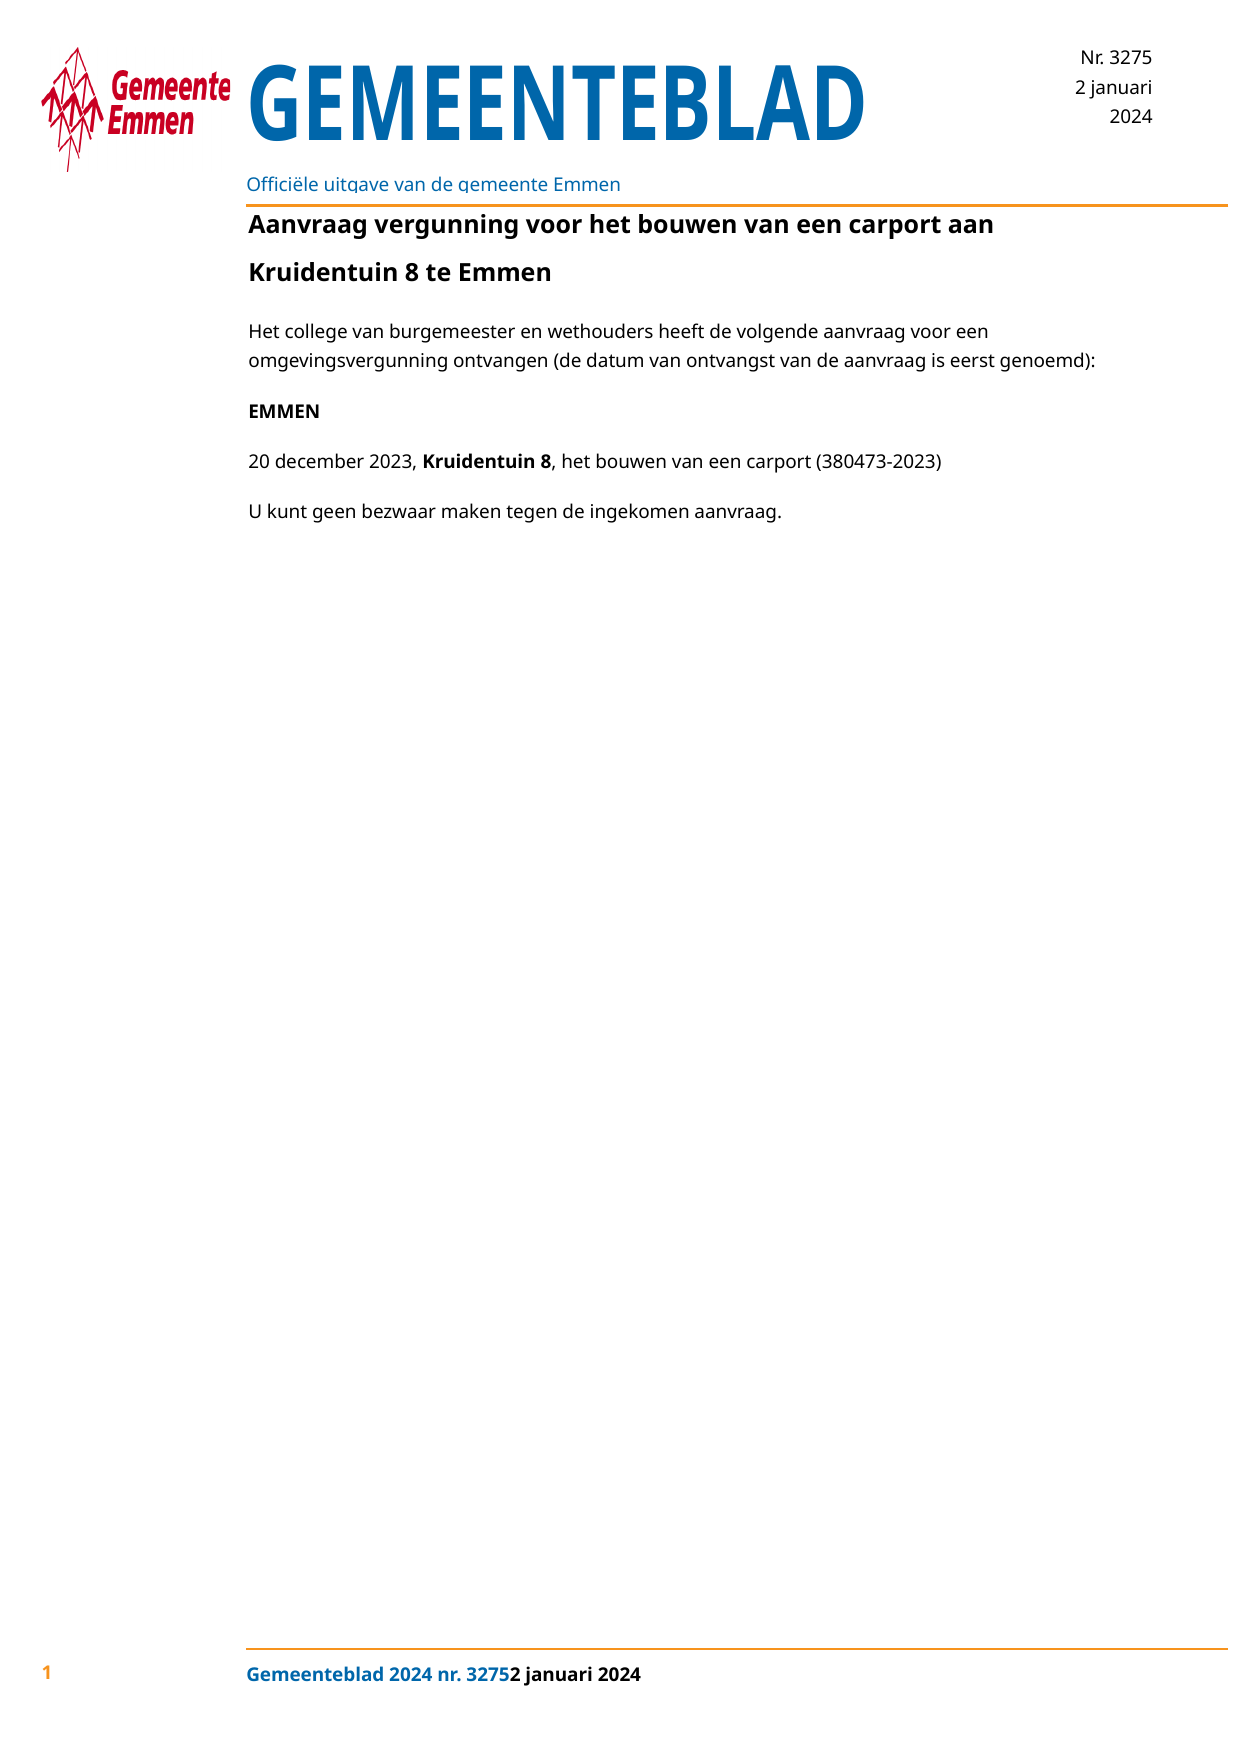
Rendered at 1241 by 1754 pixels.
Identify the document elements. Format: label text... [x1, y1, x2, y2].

text U kunt geen bezwaar maken tegen de ingekomen aanvraag. [248, 499, 1152, 524]
text 20 december 2023, Kruidentuin 8, het bouwen van een carport (380473-2023) [248, 448, 1152, 474]
text EMMEN [248, 398, 1152, 424]
picture [41, 47, 231, 172]
text Het college van burgemeester en wethouders heeft de volgende aanvraag voor een omgevingsvergunning ontvangen (de datum van ontvangst van de aanvraag is eerst genoemd): [248, 318, 1152, 373]
text Aanvraag vergunning voor het bouwen van een carport aan Kruidentuin 8 te Emmen [248, 207, 1152, 288]
